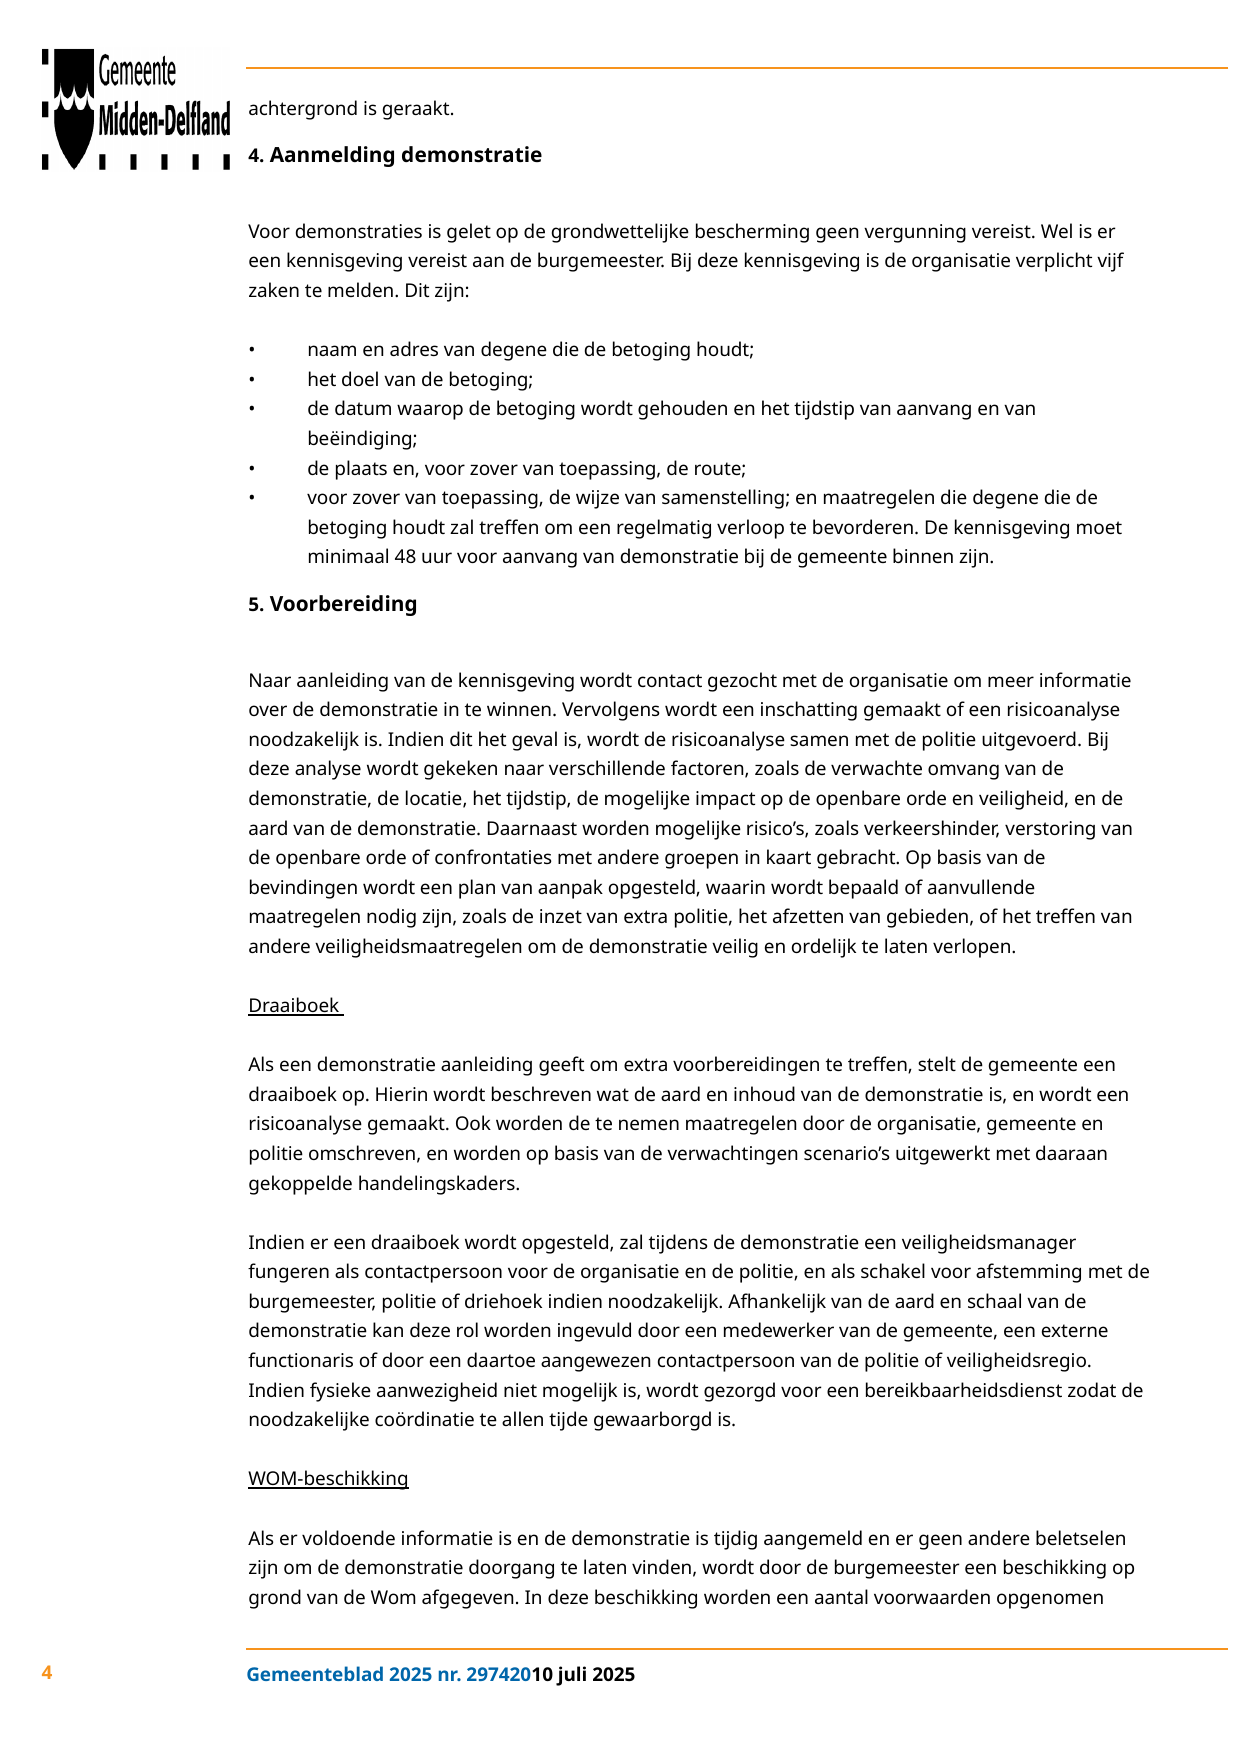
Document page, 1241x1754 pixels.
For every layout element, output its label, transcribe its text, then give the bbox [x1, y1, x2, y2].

text Als er voldoende informatie is en de demonstratie is tijdig aangemeld en er geen andere beletselen zijn om de demonstratie doorgang te laten vinden, wordt door de burgemeester een beschikking op grond van de Wom afgegeven. In deze beschikking worden een aantal voorwaarden opgenomen [248, 1525, 1152, 1610]
list voor zover van toepassing, de wijze van samenstelling; en maatregelen die degene die de betoging houdt zal treffen om een regelmatig verloop te bevorderen. De kennisgeving moet minimaal 48 uur voor aanvang van demonstratie bij de gemeente binnen zijn. [248, 484, 1152, 569]
list de plaats en, voor zover van toepassing, de route; [248, 455, 1152, 481]
text 4. Aanmelding demonstratie [248, 140, 1152, 169]
list het doel van de betoging; [248, 366, 1152, 392]
text Als een demonstratie aanleiding geeft om extra voorbereidingen te treffen, stelt de gemeente een draaiboek op. Hierin wordt beschreven wat de aard en inhoud van de demonstratie is, en wordt een risicoanalyse gemaakt. Ook worden de te nemen maatregelen door de organisatie, gemeente en politie omschreven, en worden op basis van de verwachtingen scenario’s uitgewerkt met daaraan gekoppelde handelingskaders. [248, 1051, 1152, 1196]
text Indien er een draaiboek wordt opgesteld, zal tijdens de demonstratie een veiligheidsmanager fungeren als contactpersoon voor de organisatie en de politie, en als schakel voor afstemming met de burgemeester, politie of driehoek indien noodzakelijk. Afhankelijk van de aard en schaal van de demonstratie kan deze rol worden ingevuld door een medewerker van de gemeente, een externe functionaris of door een daartoe aangewezen contactpersoon van de politie of veiligheidsregio. Indien fysieke aanwezigheid niet mogelijk is, wordt gezorgd voor een bereikbaarheidsdienst zodat de noodzakelijke coördinatie te allen tijde gewaarborgd is. [248, 1229, 1152, 1432]
text achtergrond is geraakt. [248, 95, 1152, 121]
text 5. Voorbereiding [248, 589, 1152, 618]
text WOM-beschikking [248, 1466, 1152, 1491]
text Voor demonstraties is gelet op de grondwettelijke bescherming geen vergunning vereist. Wel is er een kennisgeving vereist aan de burgemeester. Bij deze kennisgeving is de organisatie verplicht vijf zaken te melden. Dit zijn: [248, 218, 1152, 303]
text Draaiboek [248, 992, 1152, 1018]
picture [41, 47, 231, 172]
text Naar aanleiding van de kennisgeving wordt contact gezocht met de organisatie om meer informatie over de demonstratie in te winnen. Vervolgens wordt een inschatting gemaakt of een risicoanalyse noodzakelijk is. Indien dit het geval is, wordt de risicoanalyse samen met de politie uitgevoerd. Bij deze analyse wordt gekeken naar verschillende factoren, zoals de verwachte omvang van de demonstratie, de locatie, het tijdstip, de mogelijke impact op de openbare orde en veiligheid, en de aard van de demonstratie. Daarnaast worden mogelijke risico’s, zoals verkeershinder, verstoring van de openbare orde of confrontaties met andere groepen in kaart gebracht. Op basis van de bevindingen wordt een plan van aanpak opgesteld, waarin wordt bepaald of aanvullende maatregelen nodig zijn, zoals de inzet van extra politie, het afzetten van gebieden, of het treffen van andere veiligheidsmaatregelen om de demonstratie veilig en ordelijk te laten verlopen. [248, 667, 1152, 959]
list naam en adres van degene die de betoging houdt; [248, 336, 1152, 362]
list de datum waarop de betoging wordt gehouden en het tijdstip van aanvang en van beëindiging; [248, 396, 1152, 451]
